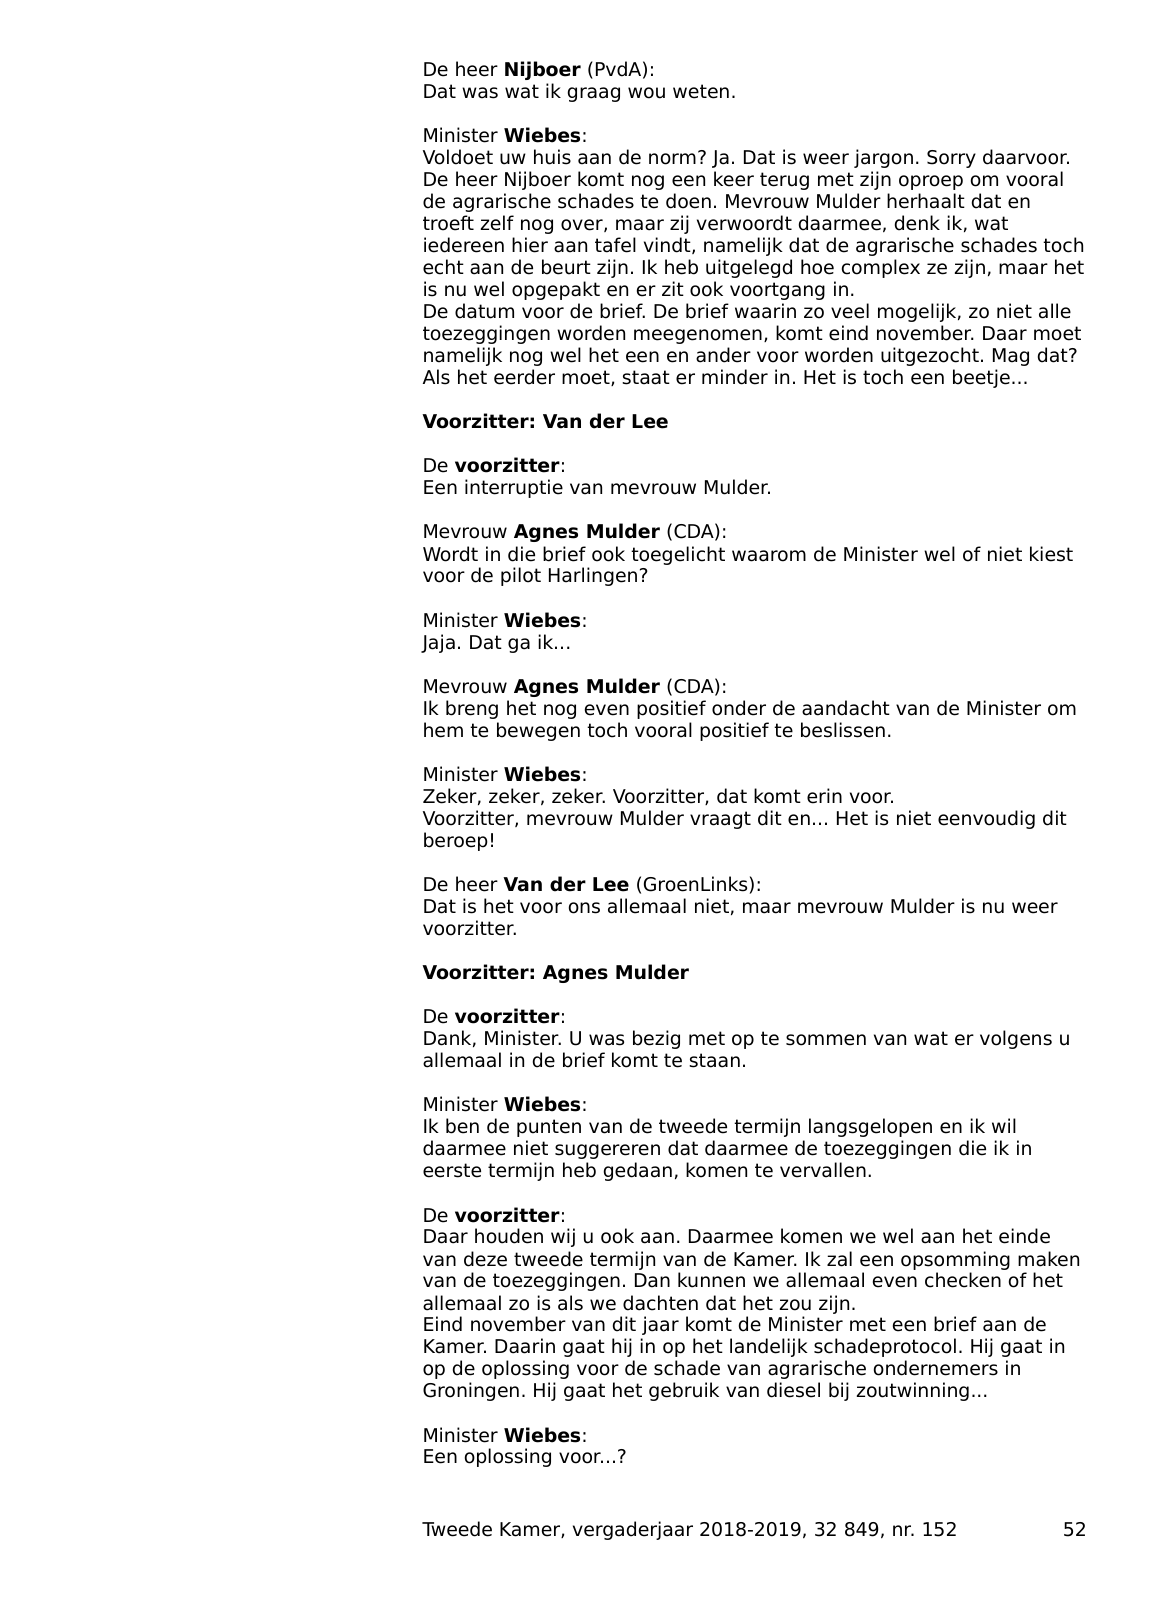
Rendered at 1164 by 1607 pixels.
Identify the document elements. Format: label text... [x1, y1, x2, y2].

text Minister Wiebes: [422, 1094, 1087, 1116]
subtitle Voorzitter: Van der Lee [422, 411, 1087, 433]
text De voorzitter: [422, 455, 1087, 477]
text Wordt in die brief ook toegelicht waarom de Minister wel of niet kiest voor de pilot Harlingen? [422, 543, 1087, 587]
text Voorzitter, mevrouw Mulder vraagt dit en... Het is niet eenvoudig dit beroep! [422, 808, 1087, 852]
text Minister Wiebes: [422, 125, 1087, 147]
text Voldoet uw huis aan de norm? Ja. Dat is weer jargon. Sorry daarvoor. [422, 147, 1087, 169]
text Eind november van dit jaar komt de Minister met een brief aan de Kamer. Daarin gaat hij in op het landelijk schadeprotocol. Hij gaat in op de oplossing voor de schade van agrarische ondernemers in Groningen. Hij gaat het gebruik van diesel bij zoutwinning... [422, 1314, 1087, 1402]
text De voorzitter: [422, 1006, 1087, 1028]
text Mevrouw Agnes Mulder (CDA): [422, 676, 1087, 698]
text Mevrouw Agnes Mulder (CDA): [422, 521, 1087, 543]
text Minister Wiebes: [422, 609, 1087, 632]
text De datum voor de brief. De brief waarin zo veel mogelijk, zo niet alle toezeggingen worden meegenomen, komt eind november. Daar moet namelijk nog wel het een en ander voor worden uitgezocht. Mag dat? Als het eerder moet, staat er minder in. Het is toch een beetje... [422, 301, 1087, 389]
text De heer Nijboer (PvdA): [422, 59, 1087, 81]
text Daar houden wij u ook aan. Daarmee komen we wel aan het einde van deze tweede termijn van de Kamer. Ik zal een opsomming maken van de toezeggingen. Dan kunnen we allemaal even checken of het allemaal zo is als we dachten dat het zou zijn. [422, 1226, 1087, 1314]
text Dank, Minister. U was bezig met op te sommen van wat er volgens u allemaal in de brief komt te staan. [422, 1028, 1087, 1072]
text Minister Wiebes: [422, 764, 1087, 786]
text Minister Wiebes: [422, 1424, 1087, 1446]
text Een interruptie van mevrouw Mulder. [422, 477, 1087, 499]
text Zeker, zeker, zeker. Voorzitter, dat komt erin voor. [422, 786, 1087, 808]
text Ik ben de punten van de tweede termijn langsgelopen en ik wil daarmee niet suggereren dat daarmee de toezeggingen die ik in eerste termijn heb gedaan, komen te vervallen. [422, 1116, 1087, 1182]
text Een oplossing voor...? [422, 1446, 1087, 1468]
text De heer Nijboer komt nog een keer terug met zijn oproep om vooral de agrarische schades te doen. Mevrouw Mulder herhaalt dat en troeft zelf nog over, maar zij verwoordt daarmee, denk ik, wat iedereen hier aan tafel vindt, namelijk dat de agrarische schades toch echt aan de beurt zijn. Ik heb uitgelegd hoe complex ze zijn, maar het is nu wel opgepakt en er zit ook voortgang in. [422, 169, 1087, 301]
text Dat is het voor ons allemaal niet, maar mevrouw Mulder is nu weer voorzitter. [422, 896, 1087, 940]
text Dat was wat ik graag wou weten. [422, 81, 1087, 103]
text De voorzitter: [422, 1204, 1087, 1226]
text Ik breng het nog even positief onder de aandacht van de Minister om hem te bewegen toch vooral positief te beslissen. [422, 698, 1087, 742]
text De heer Van der Lee (GroenLinks): [422, 874, 1087, 896]
subtitle Voorzitter: Agnes Mulder [422, 962, 1087, 984]
text Jaja. Dat ga ik... [422, 632, 1087, 653]
